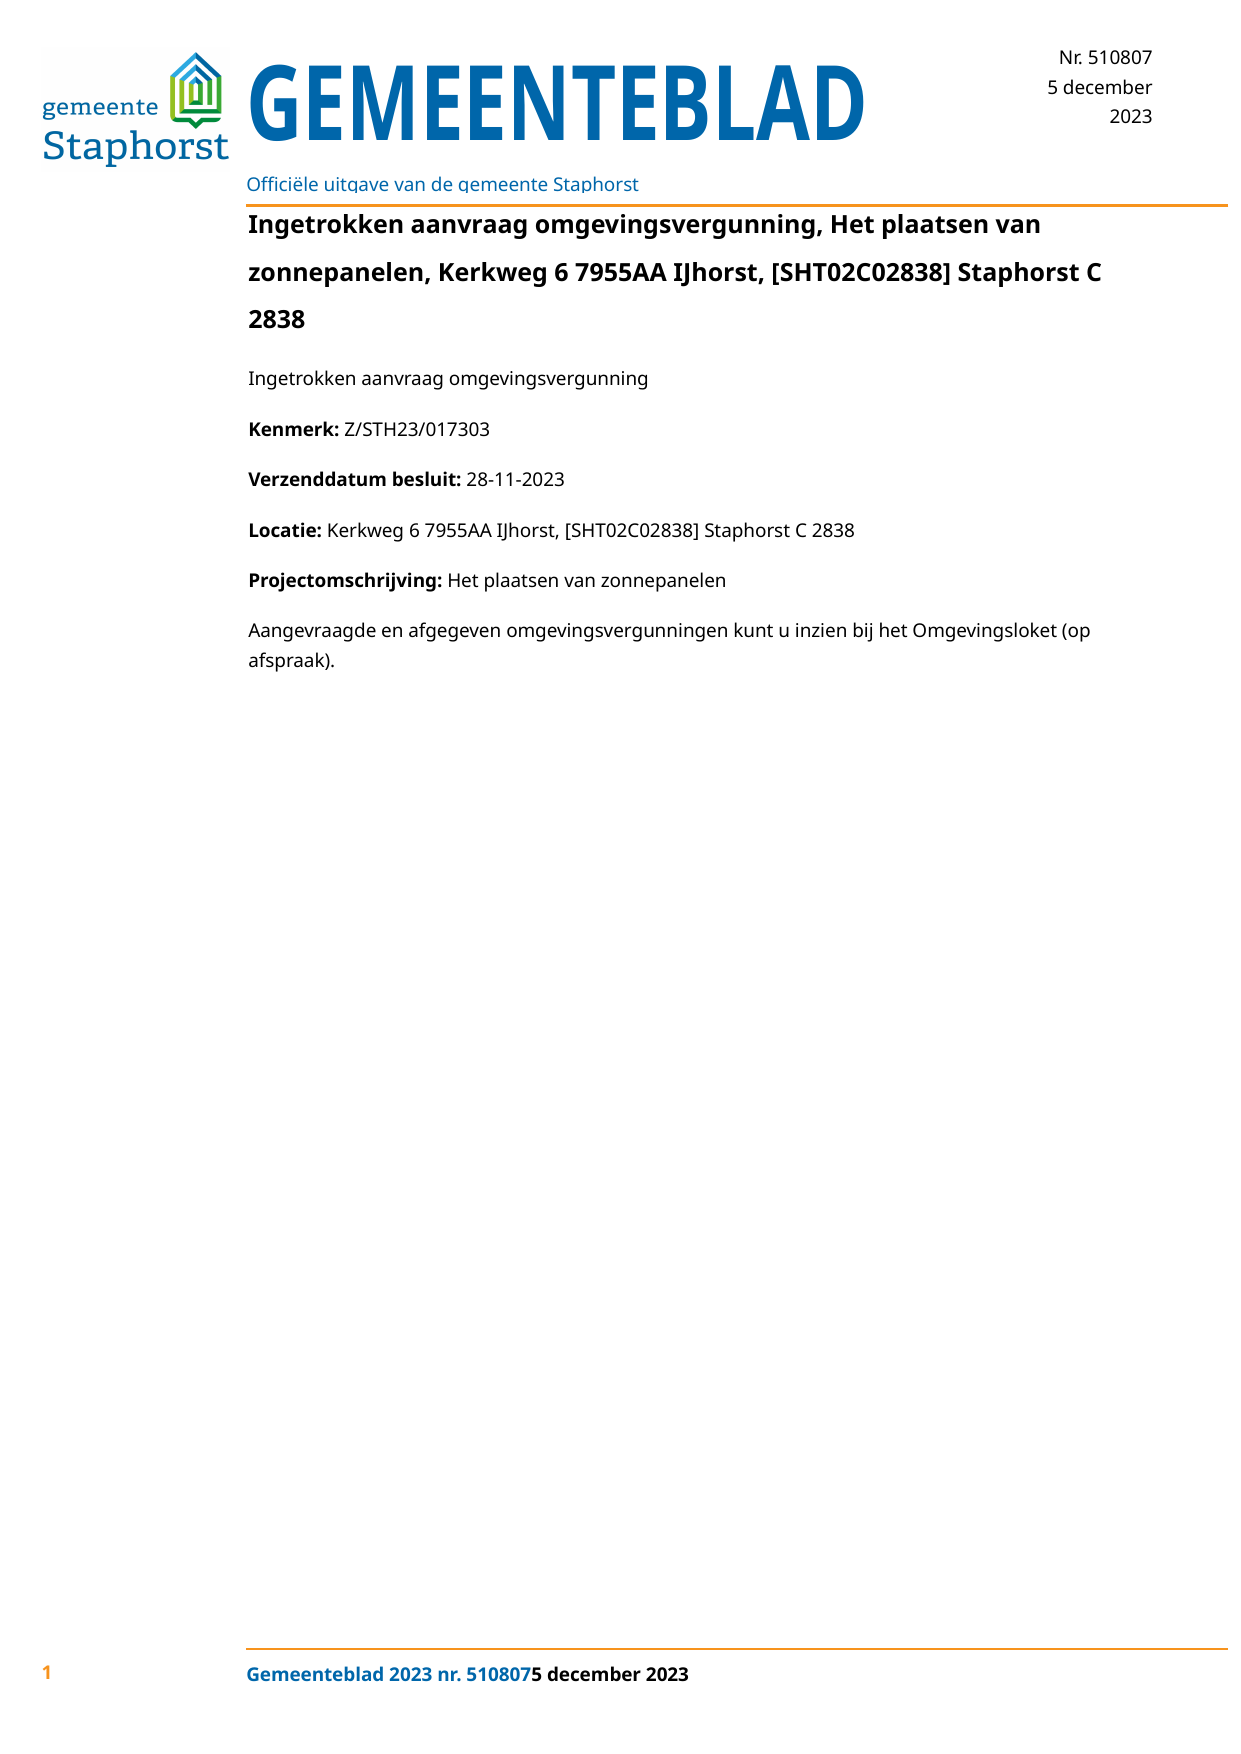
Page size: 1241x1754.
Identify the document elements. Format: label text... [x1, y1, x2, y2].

text Aangevraagde en afgegeven omgevingsvergunningen kunt u inzien bij het Omgevingsloket (op afspraak). [248, 618, 1152, 673]
text Verzenddatum besluit: 28-11-2023 [248, 466, 1152, 492]
text Ingetrokken aanvraag omgevingsvergunning [248, 366, 1152, 391]
text Locatie: Kerkweg 6 7955AA IJhorst, [SHT02C02838] Staphorst C 2838 [248, 517, 1152, 542]
text Projectomschrijving: Het plaatsen van zonnepanelen [248, 567, 1152, 593]
picture [41, 47, 231, 172]
text Ingetrokken aanvraag omgevingsvergunning, Het plaatsen van zonnepanelen, Kerkweg 6 7955AA IJhorst, [SHT02C02838] Staphorst C 2838 [248, 207, 1152, 336]
text Kenmerk: Z/STH23/017303 [248, 416, 1152, 442]
